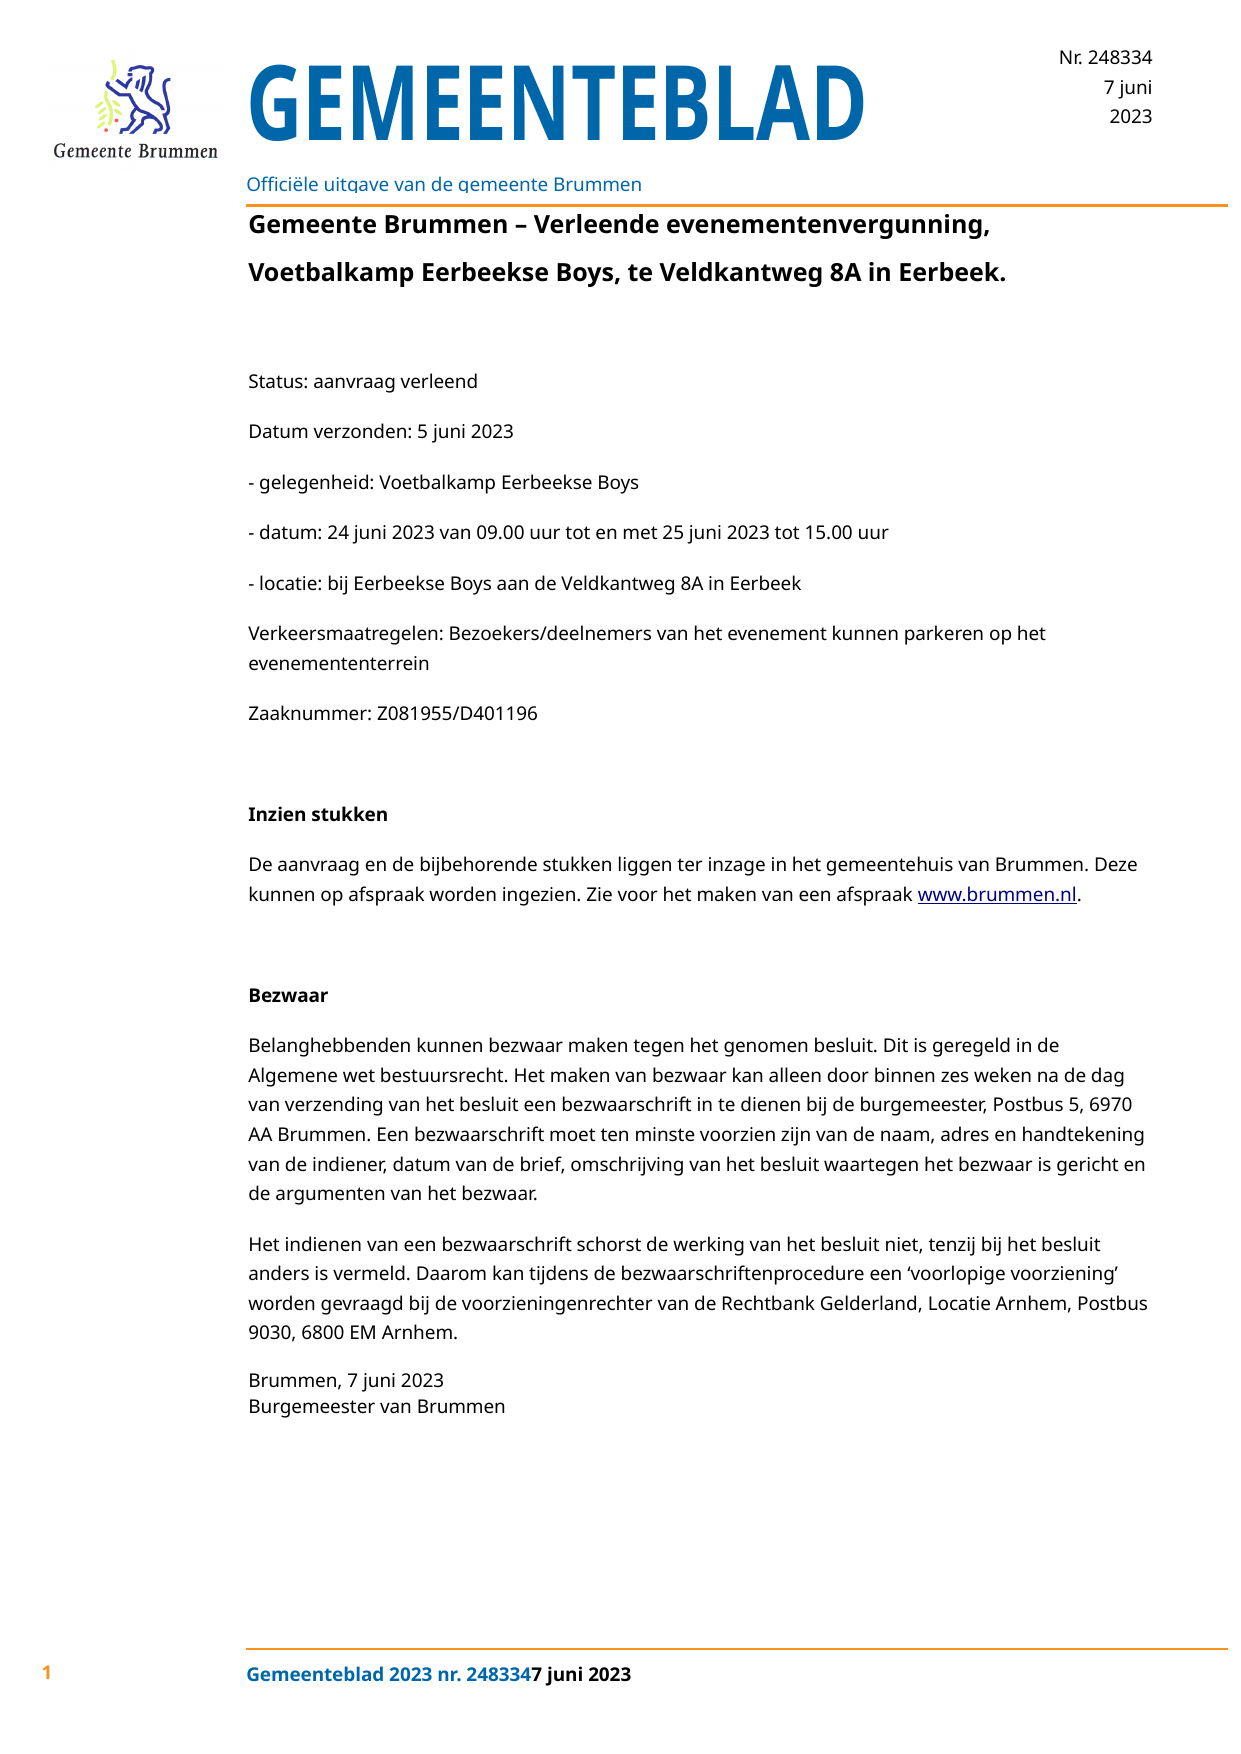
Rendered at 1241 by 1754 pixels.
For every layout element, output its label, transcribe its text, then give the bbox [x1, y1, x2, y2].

text - locatie: bij Eerbeekse Boys aan de Veldkantweg 8A in Eerbeek [248, 570, 1152, 596]
text Gemeente Brummen – Verleende evenementenvergunning, Voetbalkamp Eerbeekse Boys, te Veldkantweg 8A in Eerbeek. [248, 207, 1152, 288]
text Belanghebbenden kunnen bezwaar maken tegen het genomen besluit. Dit is geregeld in de Algemene wet bestuursrecht. Het maken van bezwaar kan alleen door binnen zes weken na de dag van verzending van het besluit een bezwaarschrift in te dienen bij de burgemeester, Postbus 5, 6970 AA Brummen. Een bezwaarschrift moet ten minste voorzien zijn van de naam, adres en handtekening van de indiener, datum van de brief, omschrijving van het besluit waartegen het bezwaar is gericht en de argumenten van het bezwaar. [248, 1032, 1152, 1206]
text Datum verzonden: 5 juni 2023 [248, 419, 1152, 444]
text - gelegenheid: Voetbalkamp Eerbeekse Boys [248, 469, 1152, 495]
text De aanvraag en de bijbehorende stukken liggen ter inzage in het gemeentehuis van Brummen. Deze kunnen op afspraak worden ingezien. Zie voor het maken van een afspraak www.brummen.nl. [248, 852, 1152, 907]
picture [41, 47, 231, 172]
text Burgemeester van Brummen [248, 1393, 1152, 1419]
text Zaaknummer: Z081955/D401196 [248, 700, 1152, 726]
text - datum: 24 juni 2023 van 09.00 uur tot en met 25 juni 2023 tot 15.00 uur [248, 519, 1152, 545]
text Het indienen van een bezwaarschrift schorst de werking van het besluit niet, tenzij bij het besluit anders is vermeld. Daarom kan tijdens de bezwaarschriftenprocedure een ‘voorlopige voorziening’ worden gevraagd bij de voorzieningenrechter van de Rechtbank Gelderland, Locatie Arnhem, Postbus 9030, 6800 EM Arnhem. [248, 1231, 1152, 1345]
text Inzien stukken [248, 801, 1152, 827]
text Bezwaar [248, 982, 1152, 1008]
text Status: aanvraag verleend [248, 368, 1152, 394]
text Brummen, 7 juni 2023 [248, 1367, 1152, 1393]
text Verkeersmaatregelen: Bezoekers/deelnemers van het evenement kunnen parkeren op het evenemententerrein [248, 620, 1152, 676]
